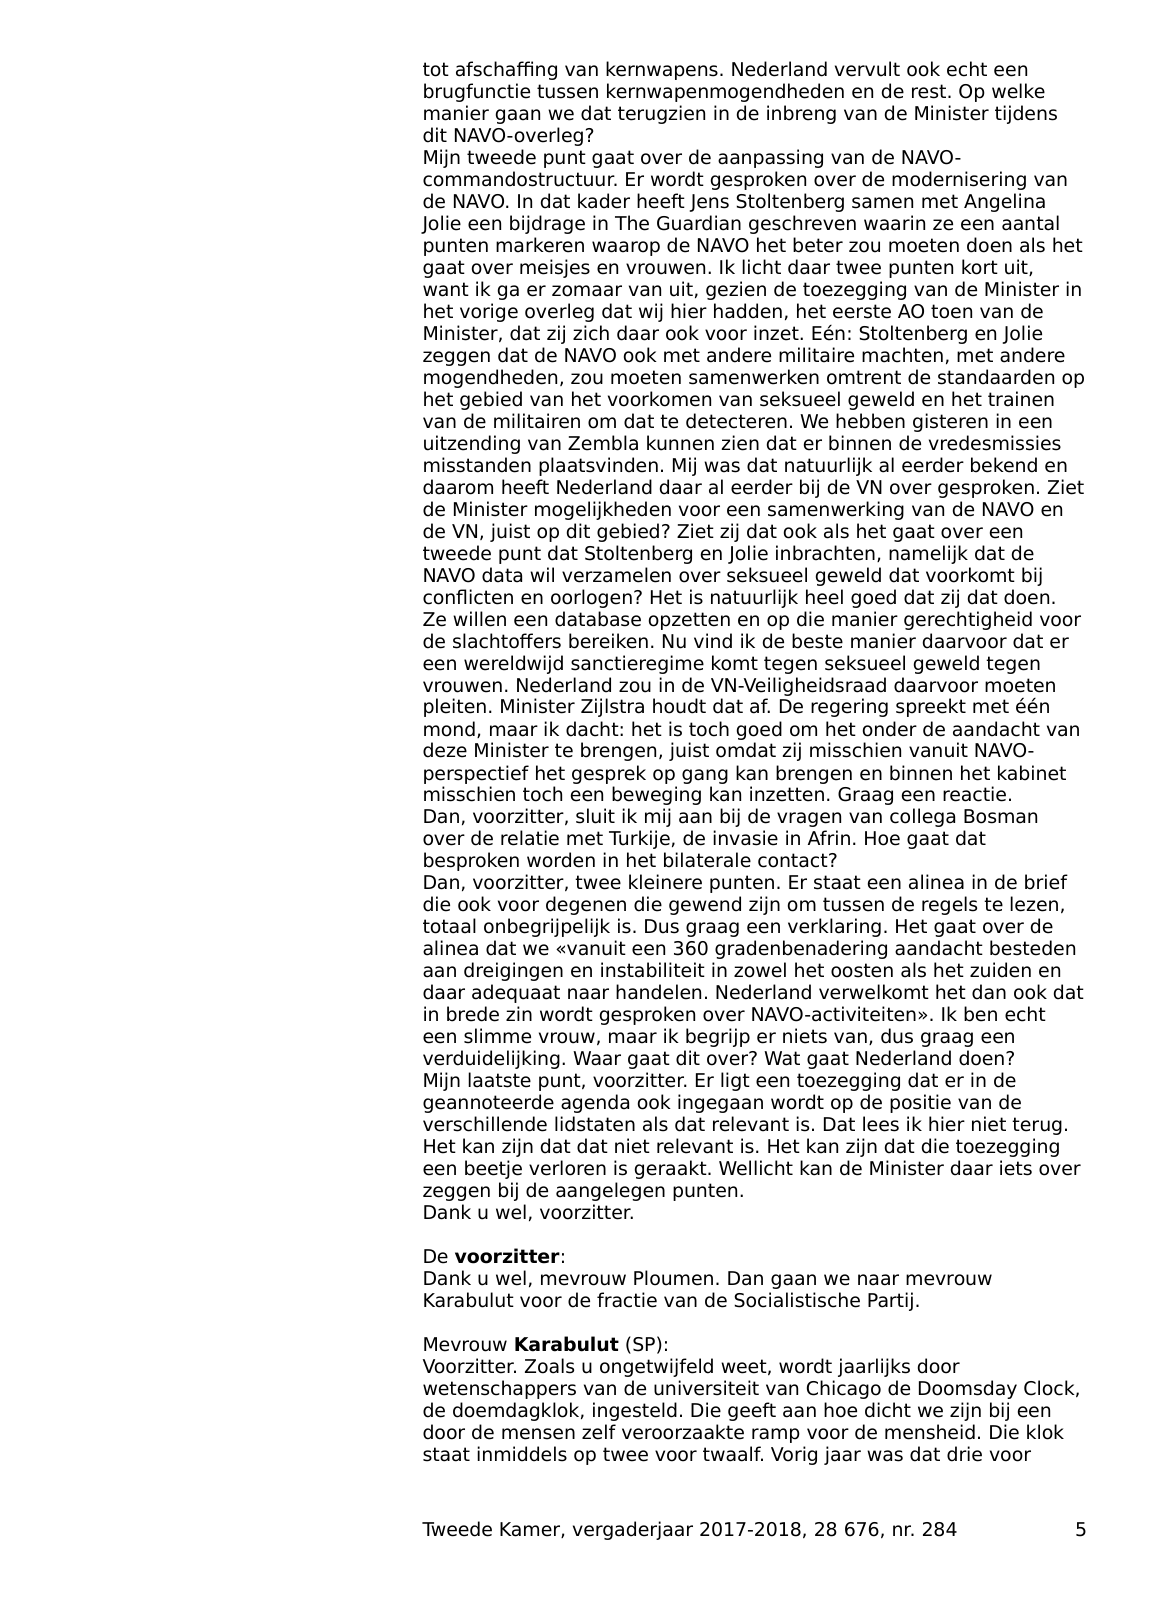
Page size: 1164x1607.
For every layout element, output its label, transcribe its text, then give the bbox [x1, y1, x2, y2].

text Dan, voorzitter, twee kleinere punten. Er staat een alinea in de brief die ook voor degenen die gewend zijn om tussen de regels te lezen, totaal onbegrijpelijk is. Dus graag een verklaring. Het gaat over de alinea dat we «vanuit een 360 gradenbenadering aandacht besteden aan dreigingen en instabiliteit in zowel het oosten als het zuiden en daar adequaat naar handelen. Nederland verwelkomt het dan ook dat in brede zin wordt gesproken over NAVO-activiteiten». Ik ben echt een slimme vrouw, maar ik begrijp er niets van, dus graag een verduidelijking. Waar gaat dit over? Wat gaat Nederland doen? [422, 872, 1087, 1070]
text Voorzitter. Zoals u ongetwijfeld weet, wordt jaarlijks door wetenschappers van de universiteit van Chicago de Doomsday Clock, de doemdagklok, ingesteld. Die geeft aan hoe dicht we zijn bij een door de mensen zelf veroorzaakte ramp voor de mensheid. Die klok staat inmiddels op twee voor twaalf. Vorig jaar was dat drie voor [422, 1356, 1087, 1466]
text Mijn tweede punt gaat over de aanpassing van de NAVO-commandostructuur. Er wordt gesproken over de modernisering van de NAVO. In dat kader heeft Jens Stoltenberg samen met Angelina Jolie een bijdrage in The Guardian geschreven waarin ze een aantal punten markeren waarop de NAVO het beter zou moeten doen als het gaat over meisjes en vrouwen. Ik licht daar twee punten kort uit, want ik ga er zomaar van uit, gezien de toezegging van de Minister in het vorige overleg dat wij hier hadden, het eerste AO toen van de Minister, dat zij zich daar ook voor inzet. Eén: Stoltenberg en Jolie zeggen dat de NAVO ook met andere militaire machten, met andere mogendheden, zou moeten samenwerken omtrent de standaarden op het gebied van het voorkomen van seksueel geweld en het trainen van de militairen om dat te detecteren. We hebben gisteren in een uitzending van Zembla kunnen zien dat er binnen de vredesmissies misstanden plaatsvinden. Mij was dat natuurlijk al eerder bekend en daarom heeft Nederland daar al eerder bij de VN over gesproken. Ziet de Minister mogelijkheden voor een samenwerking van de NAVO en de VN, juist op dit gebied? Ziet zij dat ook als het gaat over een tweede punt dat Stoltenberg en Jolie inbrachten, namelijk dat de NAVO data wil verzamelen over seksueel geweld dat voorkomt bij conflicten en oorlogen? Het is natuurlijk heel goed dat zij dat doen. Ze willen een database opzetten en op die manier gerechtigheid voor de slachtoffers bereiken. Nu vind ik de beste manier daarvoor dat er een wereldwijd sanctieregime komt tegen seksueel geweld tegen vrouwen. Nederland zou in de VN-Veiligheidsraad daarvoor moeten pleiten. Minister Zijlstra houdt dat af. De regering spreekt met één mond, maar ik dacht: het is toch goed om het onder de aandacht van deze Minister te brengen, juist omdat zij misschien vanuit NAVO-perspectief het gesprek op gang kan brengen en binnen het kabinet misschien toch een beweging kan inzetten. Graag een reactie. [422, 147, 1087, 806]
text tot afschaffing van kernwapens. Nederland vervult ook echt een brugfunctie tussen kernwapenmogendheden en de rest. Op welke manier gaan we dat terugzien in de inbreng van de Minister tijdens dit NAVO-overleg? [422, 59, 1087, 147]
text Mijn laatste punt, voorzitter. Er ligt een toezegging dat er in de geannoteerde agenda ook ingegaan wordt op de positie van de verschillende lidstaten als dat relevant is. Dat lees ik hier niet terug. Het kan zijn dat dat niet relevant is. Het kan zijn dat die toezegging een beetje verloren is geraakt. Wellicht kan de Minister daar iets over zeggen bij de aangelegen punten. [422, 1070, 1087, 1202]
text Dank u wel, voorzitter. [422, 1202, 1087, 1224]
text De voorzitter: [422, 1246, 1087, 1268]
text Mevrouw Karabulut (SP): [422, 1334, 1087, 1356]
text Dank u wel, mevrouw Ploumen. Dan gaan we naar mevrouw Karabulut voor de fractie van de Socialistische Partij. [422, 1268, 1087, 1312]
text Dan, voorzitter, sluit ik mij aan bij de vragen van collega Bosman over de relatie met Turkije, de invasie in Afrin. Hoe gaat dat besproken worden in het bilaterale contact? [422, 806, 1087, 872]
